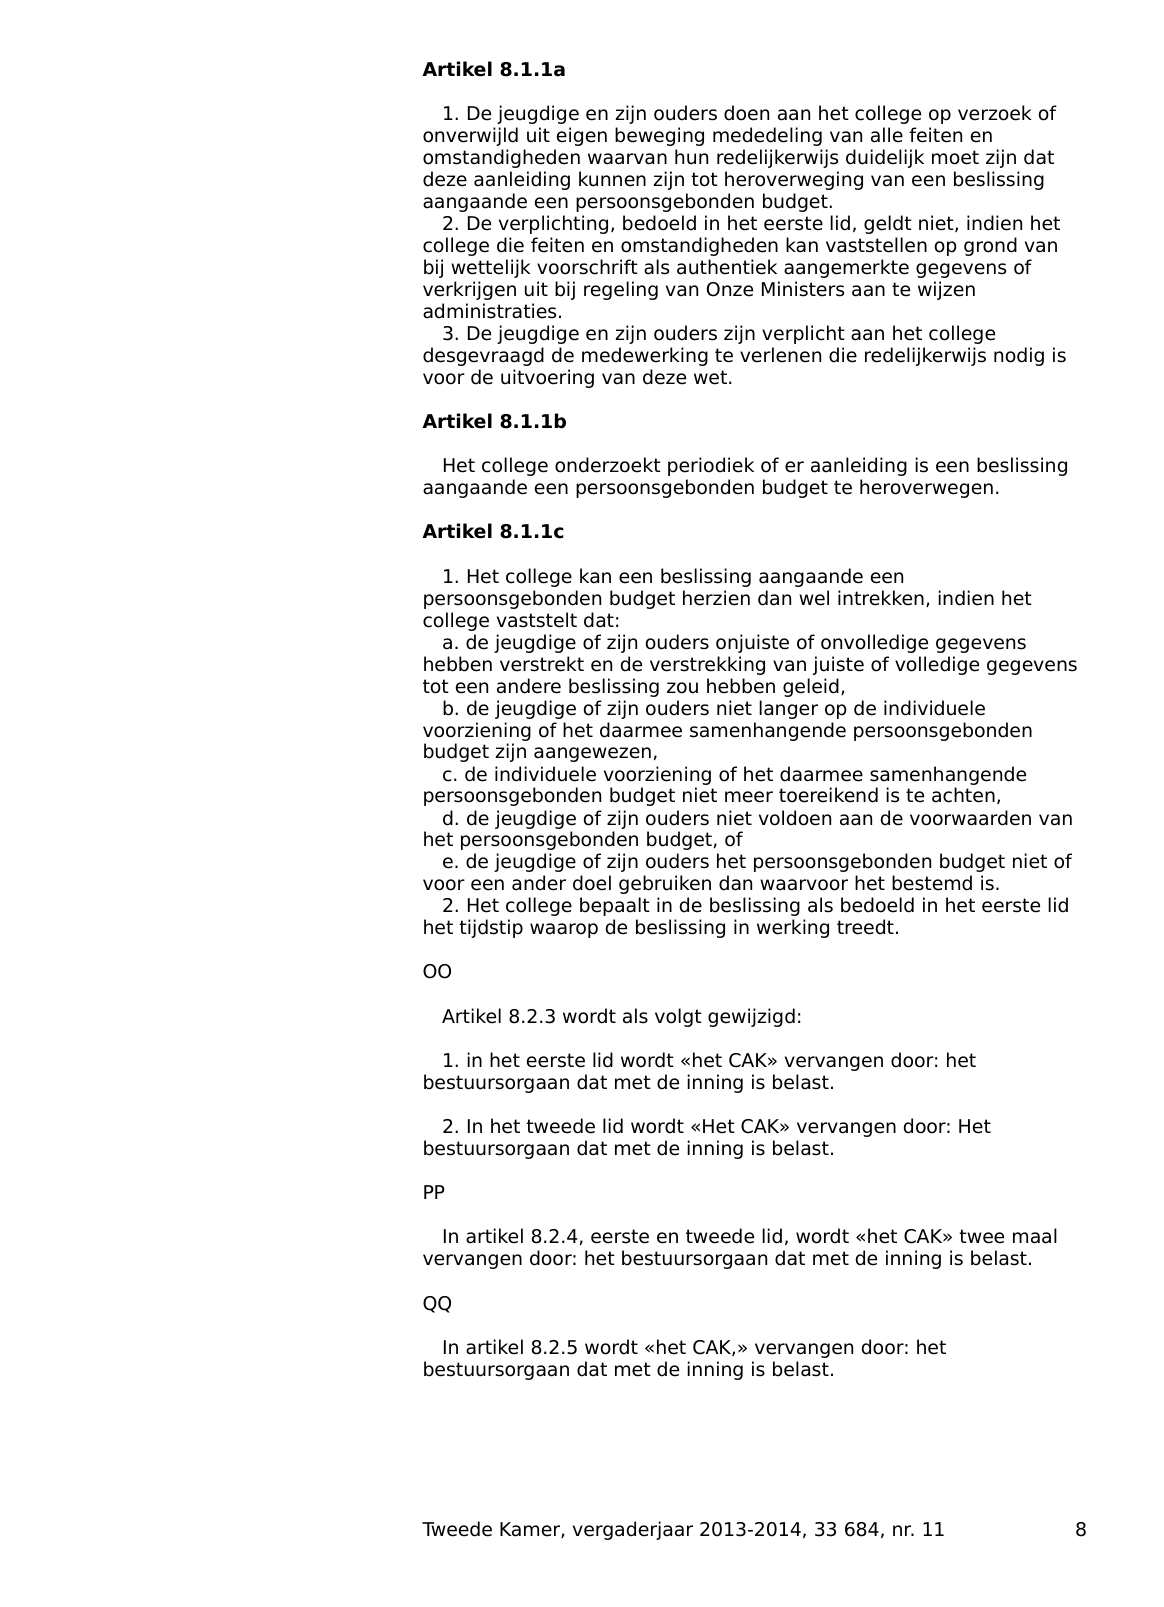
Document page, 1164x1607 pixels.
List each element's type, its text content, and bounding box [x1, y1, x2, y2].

text 1. De jeugdige en zijn ouders doen aan het college op verzoek of onverwijld uit eigen beweging mededeling van alle feiten en omstandigheden waarvan hun redelijkerwijs duidelijk moet zijn dat deze aanleiding kunnen zijn tot heroverweging van een beslissing aangaande een persoonsgebonden budget. [422, 103, 1087, 213]
text In artikel 8.2.4, eerste en tweede lid, wordt «het CAK» twee maal vervangen door: het bestuursorgaan dat met de inning is belast. [422, 1226, 1087, 1270]
text a. de jeugdige of zijn ouders onjuiste of onvolledige gegevens hebben verstrekt en de verstrekking van juiste of volledige gegevens tot een andere beslissing zou hebben geleid, [422, 632, 1087, 697]
text b. de jeugdige of zijn ouders niet langer op de individuele voorziening of het daarmee samenhangende persoonsgebonden budget zijn aangewezen, [422, 697, 1087, 763]
text 2. Het college bepaalt in de beslissing als bedoeld in het eerste lid het tijdstip waarop de beslissing in werking treedt. [422, 895, 1087, 939]
text 3. De jeugdige en zijn ouders zijn verplicht aan het college desgevraagd de medewerking te verlenen die redelijkerwijs nodig is voor de uitvoering van deze wet. [422, 323, 1087, 389]
text In artikel 8.2.5 wordt «het CAK,» vervangen door: het bestuursorgaan dat met de inning is belast. [422, 1337, 1087, 1381]
subtitle QQ [422, 1292, 1087, 1314]
subtitle Artikel 8.1.1c [422, 521, 1087, 543]
subtitle Artikel 8.1.1b [422, 411, 1087, 433]
text c. de individuele voorziening of het daarmee samenhangende persoonsgebonden budget niet meer toereikend is te achten, [422, 763, 1087, 807]
text Het college onderzoekt periodiek of er aanleiding is een beslissing aangaande een persoonsgebonden budget te heroverwegen. [422, 455, 1087, 499]
text Artikel 8.2.3 wordt als volgt gewijzigd: [422, 1006, 1087, 1028]
subtitle PP [422, 1182, 1087, 1204]
text 1. in het eerste lid wordt «het CAK» vervangen door: het bestuursorgaan dat met de inning is belast. [422, 1050, 1087, 1094]
text e. de jeugdige of zijn ouders het persoonsgebonden budget niet of voor een ander doel gebruiken dan waarvoor het bestemd is. [422, 851, 1087, 895]
subtitle Artikel 8.1.1a [422, 59, 1087, 81]
text 1. Het college kan een beslissing aangaande een persoonsgebonden budget herzien dan wel intrekken, indien het college vaststelt dat: [422, 566, 1087, 632]
subtitle OO [422, 961, 1087, 983]
text 2. De verplichting, bedoeld in het eerste lid, geldt niet, indien het college die feiten en omstandigheden kan vaststellen op grond van bij wettelijk voorschrift als authentiek aangemerkte gegevens of verkrijgen uit bij regeling van Onze Ministers aan te wijzen administraties. [422, 213, 1087, 323]
text d. de jeugdige of zijn ouders niet voldoen aan de voorwaarden van het persoonsgebonden budget, of [422, 807, 1087, 851]
text 2. In het tweede lid wordt «Het CAK» vervangen door: Het bestuursorgaan dat met de inning is belast. [422, 1116, 1087, 1160]
